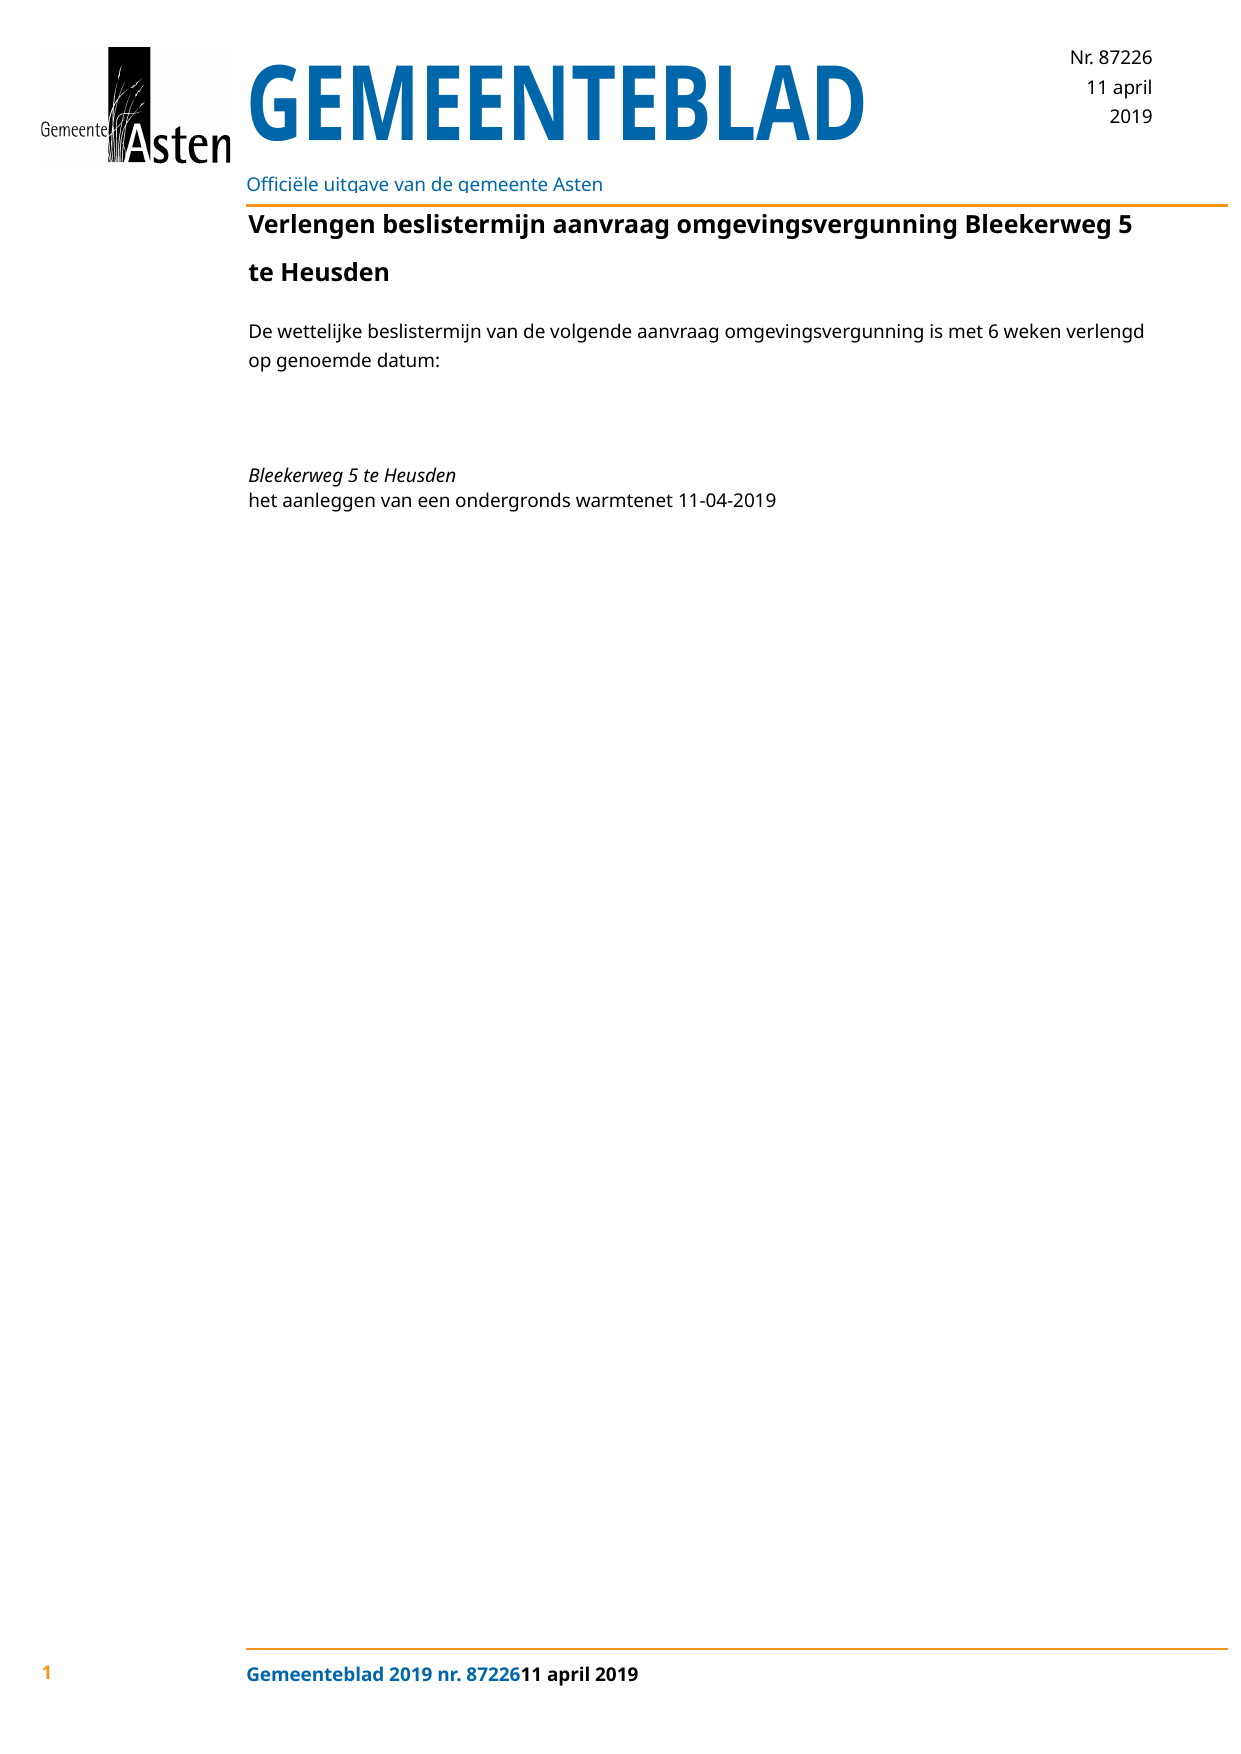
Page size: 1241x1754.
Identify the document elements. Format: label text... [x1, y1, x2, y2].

text Verlengen beslistermijn aanvraag omgevingsvergunning Bleekerweg 5 te Heusden [248, 207, 1152, 288]
text De wettelijke beslistermijn van de volgende aanvraag omgevingsvergunning is met 6 weken verlengd op genoemde datum: [248, 318, 1152, 373]
picture [41, 47, 231, 172]
text Bleekerweg 5 te Heusden [248, 462, 1152, 488]
text het aanleggen van een ondergronds warmtenet 11-04-2019 [248, 488, 1152, 513]
